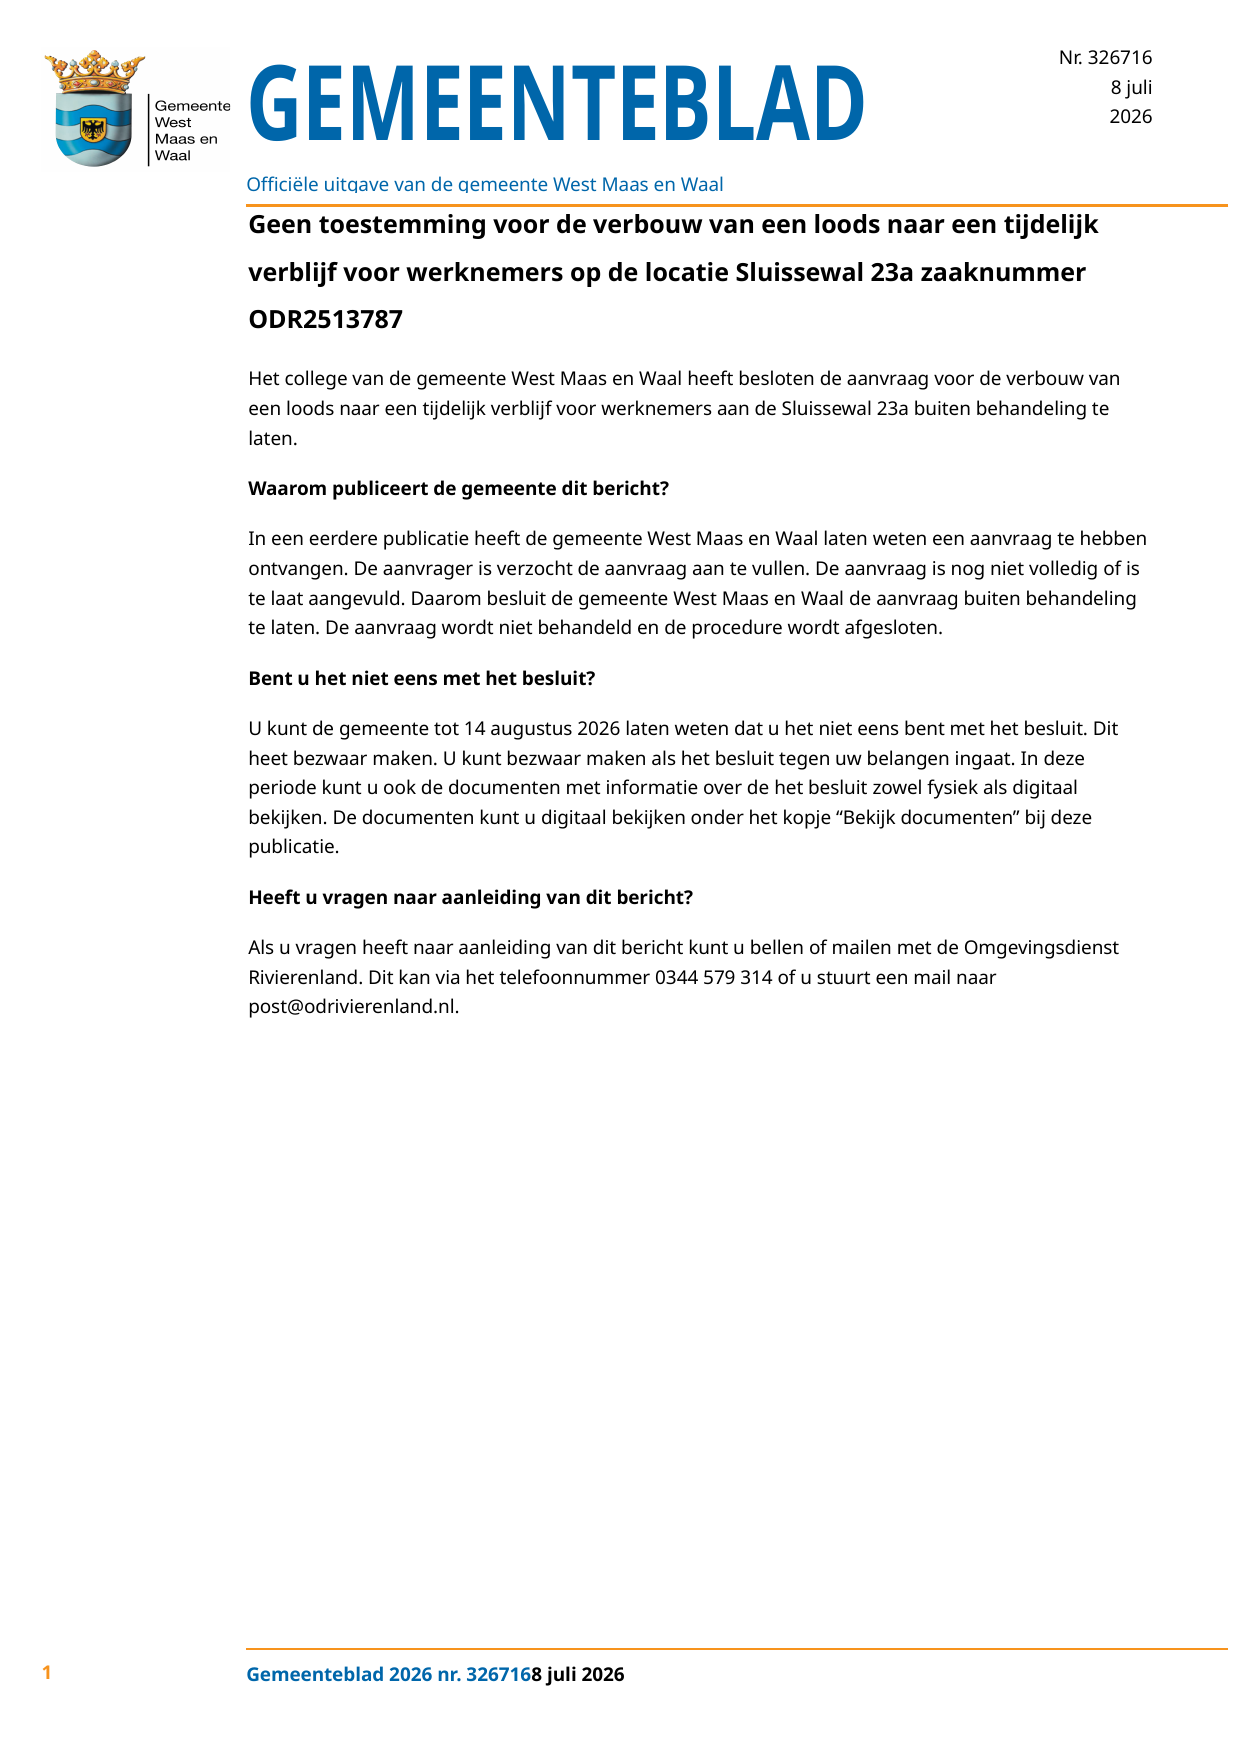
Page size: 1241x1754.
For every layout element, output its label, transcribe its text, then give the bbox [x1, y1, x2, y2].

text Heeft u vragen naar aanleiding van dit bericht? [248, 884, 1152, 909]
picture [41, 47, 231, 172]
text Bent u het niet eens met het besluit? [248, 665, 1152, 690]
text Waarom publiceert de gemeente dit bericht? [248, 475, 1152, 501]
text In een eerdere publicatie heeft de gemeente West Maas en Waal laten weten een aanvraag te hebben ontvangen. De aanvrager is verzocht de aanvraag aan te vullen. De aanvraag is nog niet volledig of is te laat aangevuld. Daarom besluit de gemeente West Maas en Waal de aanvraag buiten behandeling te laten. De aanvraag wordt niet behandeld en de procedure wordt afgesloten. [248, 526, 1152, 640]
text Geen toestemming voor de verbouw van een loods naar een tijdelijk verblijf voor werknemers op de locatie Sluissewal 23a zaaknummer ODR2513787 [248, 207, 1152, 336]
text Het college van de gemeente West Maas en Waal heeft besloten de aanvraag voor de verbouw van een loods naar een tijdelijk verblijf voor werknemers aan de Sluissewal 23a buiten behandeling te laten. [248, 366, 1152, 450]
text U kunt de gemeente tot 14 augustus 2026 laten weten dat u het niet eens bent met het besluit. Dit heet bezwaar maken. U kunt bezwaar maken als het besluit tegen uw belangen ingaat. In deze periode kunt u ook de documenten met informatie over de het besluit zowel fysiek als digitaal bekijken. De documenten kunt u digitaal bekijken onder het kopje “Bekijk documenten” bij deze publicatie. [248, 715, 1152, 859]
text Als u vragen heeft naar aanleiding van dit bericht kunt u bellen of mailen met de Omgevingsdienst Rivierenland. Dit kan via het telefoonnummer 0344 579 314 of u stuurt een mail naar post@odrivierenland.nl. [248, 934, 1152, 1019]
